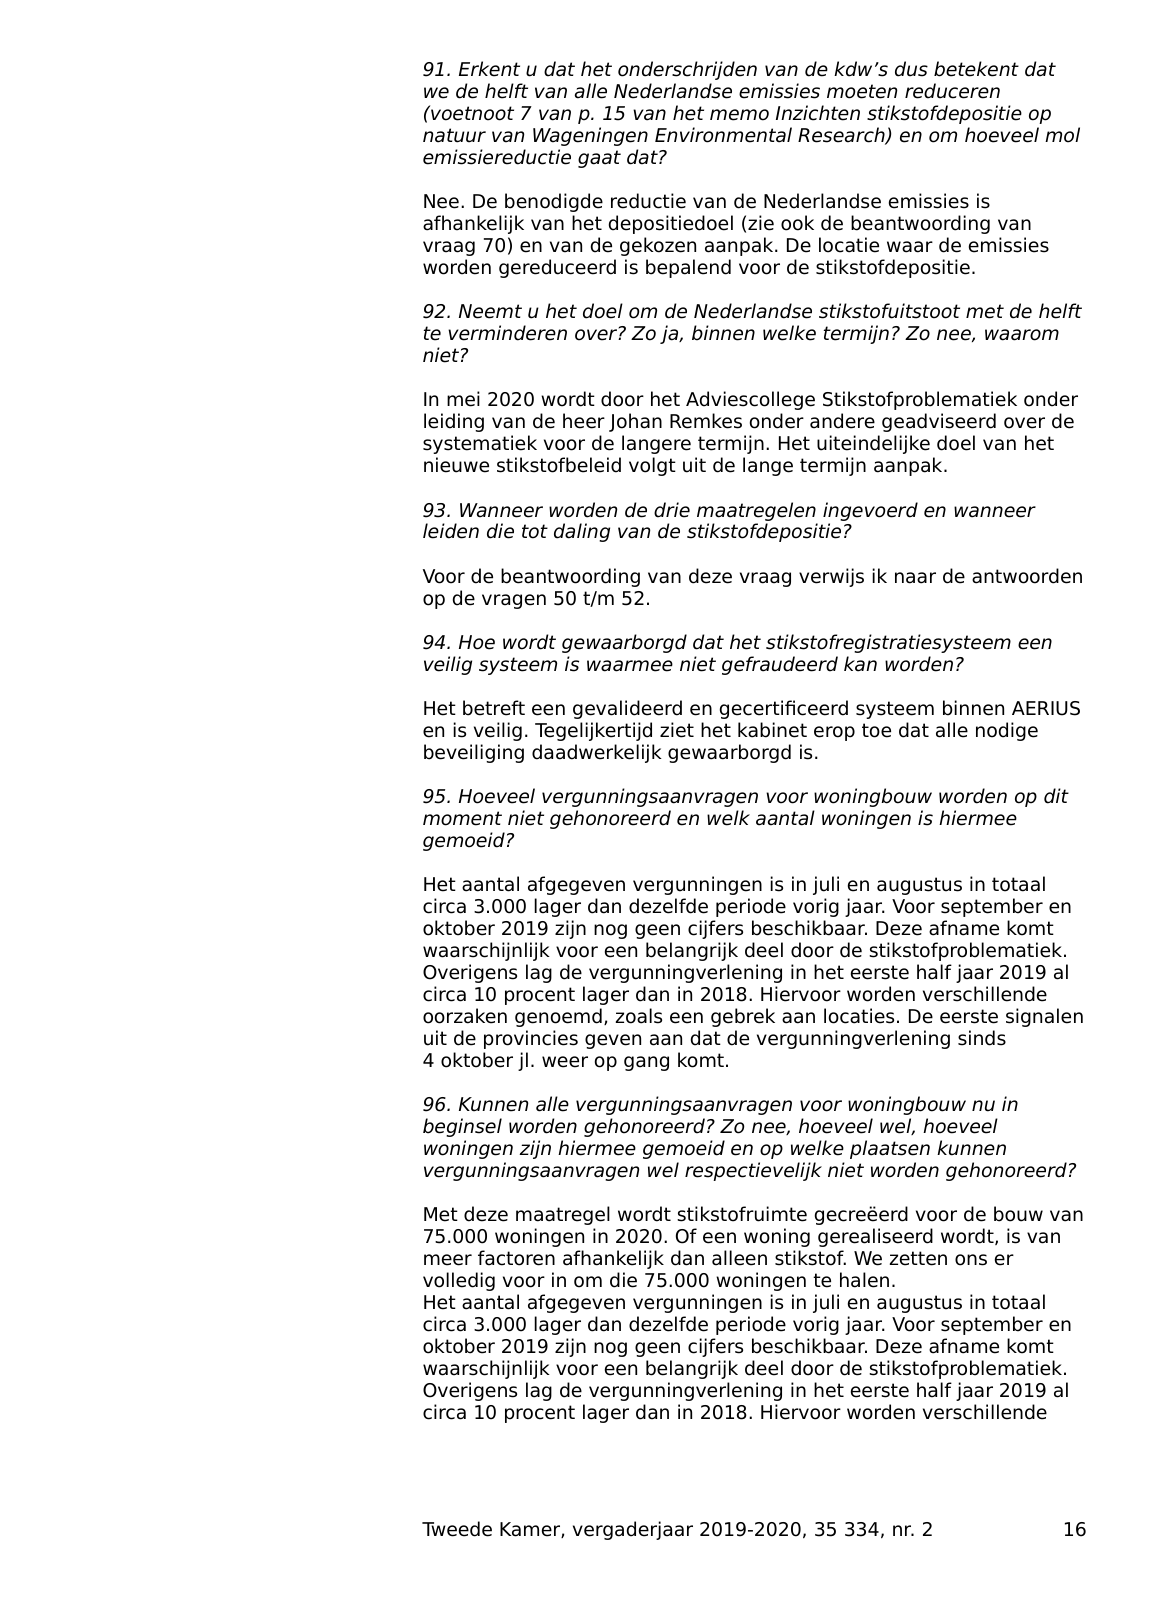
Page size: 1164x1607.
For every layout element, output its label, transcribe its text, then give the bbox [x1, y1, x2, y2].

text Het betreft een gevalideerd en gecertificeerd systeem binnen AERIUS en is veilig. Tegelijkertijd ziet het kabinet erop toe dat alle nodige beveiliging daadwerkelijk gewaarborgd is. [422, 698, 1087, 764]
text Het aantal afgegeven vergunningen is in juli en augustus in totaal circa 3.000 lager dan dezelfde periode vorig jaar. Voor september en oktober 2019 zijn nog geen cijfers beschikbaar. Deze afname komt waarschijnlijk voor een belangrijk deel door de stikstofproblematiek. Overigens lag de vergunningverlening in het eerste half jaar 2019 al circa 10 procent lager dan in 2018. Hiervoor worden verschillende oorzaken genoemd, zoals een gebrek aan locaties. De eerste signalen uit de provincies geven aan dat de vergunningverlening sinds 4 oktober jl. weer op gang komt. [422, 874, 1087, 1072]
text 95. Hoeveel vergunningsaanvragen voor woningbouw worden op dit moment niet gehonoreerd en welk aantal woningen is hiermee gemoeid? [422, 786, 1087, 852]
text 96. Kunnen alle vergunningsaanvragen voor woningbouw nu in beginsel worden gehonoreerd? Zo nee, hoeveel wel, hoeveel woningen zijn hiermee gemoeid en op welke plaatsen kunnen vergunningsaanvragen wel respectievelijk niet worden gehonoreerd? [422, 1094, 1087, 1182]
text 91. Erkent u dat het onderschrijden van de kdw’s dus betekent dat we de helft van alle Nederlandse emissies moeten reduceren (voetnoot 7 van p. 15 van het memo Inzichten stikstofdepositie op natuur van Wageningen Environmental Research) en om hoeveel mol emissiereductie gaat dat? [422, 59, 1087, 169]
text 94. Hoe wordt gewaarborgd dat het stikstofregistratiesysteem een veilig systeem is waarmee niet gefraudeerd kan worden? [422, 632, 1087, 676]
text 92. Neemt u het doel om de Nederlandse stikstofuitstoot met de helft te verminderen over? Zo ja, binnen welke termijn? Zo nee, waarom niet? [422, 301, 1087, 367]
text Voor de beantwoording van deze vraag verwijs ik naar de antwoorden op de vragen 50 t/m 52. [422, 566, 1087, 609]
text Het aantal afgegeven vergunningen is in juli en augustus in totaal circa 3.000 lager dan dezelfde periode vorig jaar. Voor september en oktober 2019 zijn nog geen cijfers beschikbaar. Deze afname komt waarschijnlijk voor een belangrijk deel door de stikstofproblematiek. Overigens lag de vergunningverlening in het eerste half jaar 2019 al circa 10 procent lager dan in 2018. Hiervoor worden verschillende [422, 1292, 1087, 1424]
text 93. Wanneer worden de drie maatregelen ingevoerd en wanneer leiden die tot daling van de stikstofdepositie? [422, 499, 1087, 543]
text In mei 2020 wordt door het Adviescollege Stikstofproblematiek onder leiding van de heer Johan Remkes onder andere geadviseerd over de systematiek voor de langere termijn. Het uiteindelijke doel van het nieuwe stikstofbeleid volgt uit de lange termijn aanpak. [422, 389, 1087, 477]
text Nee. De benodigde reductie van de Nederlandse emissies is afhankelijk van het depositiedoel (zie ook de beantwoording van vraag 70) en van de gekozen aanpak. De locatie waar de emissies worden gereduceerd is bepalend voor de stikstofdepositie. [422, 191, 1087, 279]
text Met deze maatregel wordt stikstofruimte gecreëerd voor de bouw van 75.000 woningen in 2020. Of een woning gerealiseerd wordt, is van meer factoren afhankelijk dan alleen stikstof. We zetten ons er volledig voor in om die 75.000 woningen te halen. [422, 1204, 1087, 1292]
